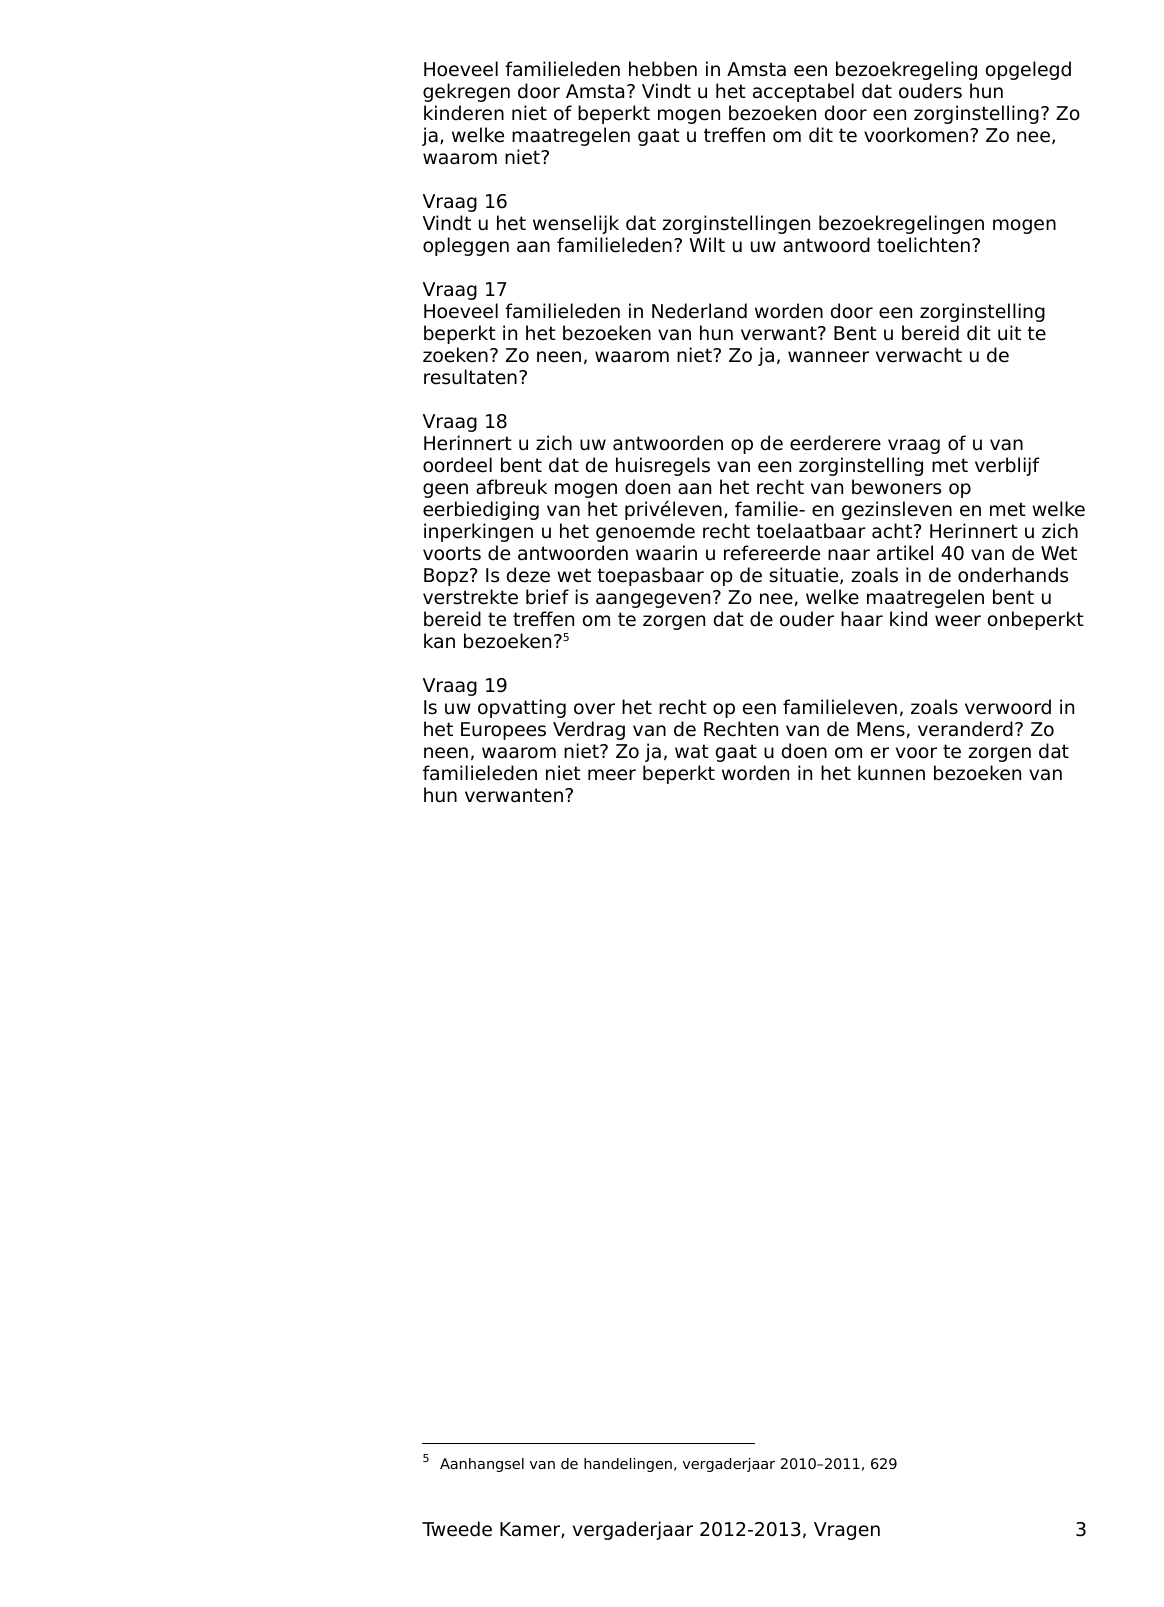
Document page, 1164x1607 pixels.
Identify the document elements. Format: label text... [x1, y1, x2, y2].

text Hoeveel familieleden hebben in Amsta een bezoekregeling opgelegd gekregen door Amsta? Vindt u het acceptabel dat ouders hun kinderen niet of beperkt mogen bezoeken door een zorginstelling? Zo ja, welke maatregelen gaat u treffen om dit te voorkomen? Zo nee, waarom niet? [422, 59, 1087, 169]
text Vraag 17 [422, 279, 1087, 301]
text Vindt u het wenselijk dat zorginstellingen bezoekregelingen mogen opleggen aan familieleden? Wilt u uw antwoord toelichten? [422, 213, 1087, 257]
text Vraag 16 [422, 191, 1087, 213]
text Aanhangsel van de handelingen, vergaderjaar 2010–2011, 629 [422, 1452, 1087, 1474]
text Herinnert u zich uw antwoorden op de eerderere vraag of u van oordeel bent dat de huisregels van een zorginstelling met verblijf geen afbreuk mogen doen aan het recht van bewoners op eerbiediging van het privéleven, familie- en gezinsleven en met welke inperkingen u het genoemde recht toelaatbaar acht? Herinnert u zich voorts de antwoorden waarin u refereerde naar artikel 40 van de Wet Bopz? Is deze wet toepasbaar op de situatie, zoals in de onderhands verstrekte brief is aangegeven? Zo nee, welke maatregelen bent u bereid te treffen om te zorgen dat de ouder haar kind weer onbeperkt kan bezoeken? [422, 433, 1087, 653]
text Is uw opvatting over het recht op een familieleven, zoals verwoord in het Europees Verdrag van de Rechten van de Mens, veranderd? Zo neen, waarom niet? Zo ja, wat gaat u doen om er voor te zorgen dat familieleden niet meer beperkt worden in het kunnen bezoeken van hun verwanten? [422, 697, 1087, 807]
text Vraag 19 [422, 675, 1087, 697]
text Hoeveel familieleden in Nederland worden door een zorginstelling beperkt in het bezoeken van hun verwant? Bent u bereid dit uit te zoeken? Zo neen, waarom niet? Zo ja, wanneer verwacht u de resultaten? [422, 301, 1087, 389]
text Vraag 18 [422, 411, 1087, 433]
